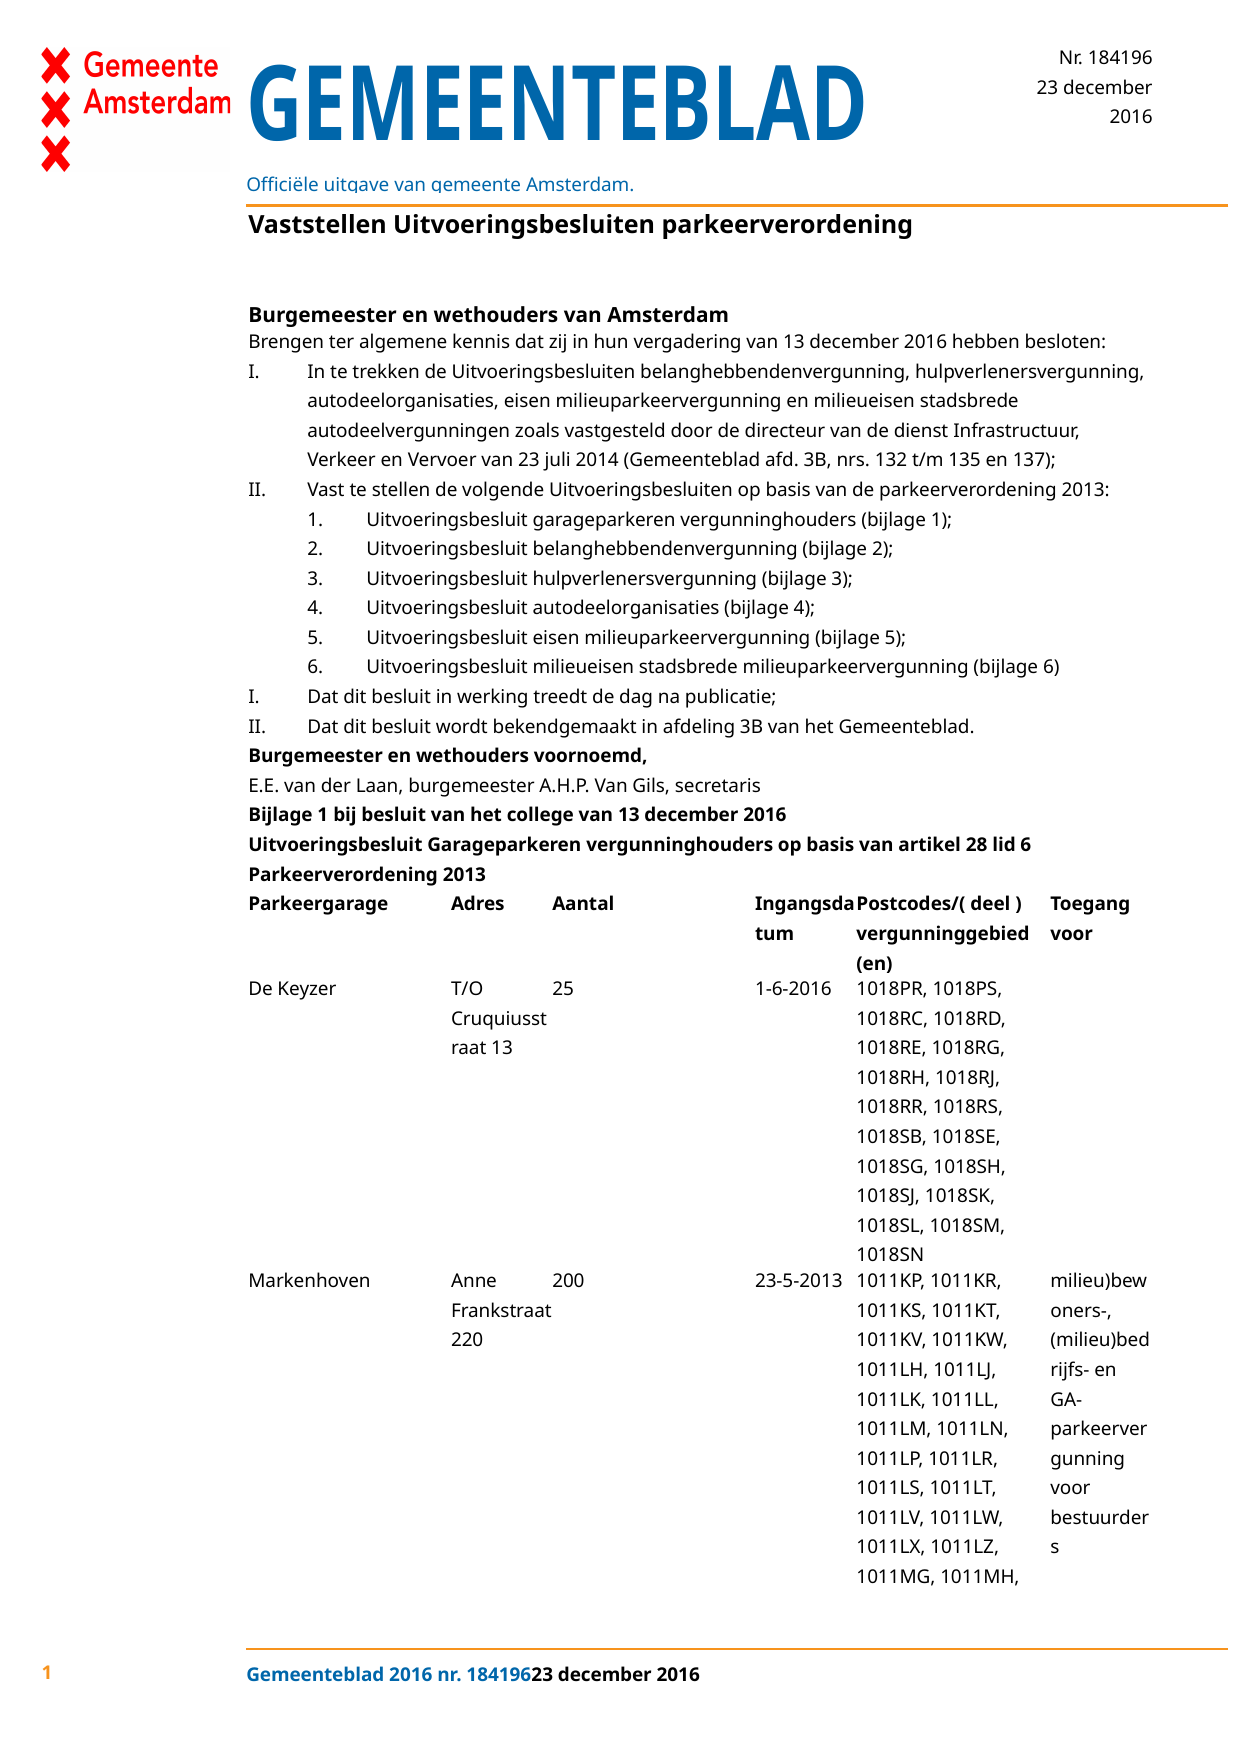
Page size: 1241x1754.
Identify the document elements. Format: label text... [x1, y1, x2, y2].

list Dat dit besluit wordt bekendgemaakt in afdeling 3B van het Gemeenteblad. [248, 713, 1152, 739]
list In te trekken de Uitvoeringsbesluiten belanghebbendenvergunning, hulpverlenersvergunning, autodeelorganisaties, eisen milieuparkeervergunning en milieueisen stadsbrede autodeelvergunningen zoals vastgesteld door de directeur van de dienst Infrastructuur, Verkeer en Vervoer van 23 juli 2014 (Gemeenteblad afd. 3B, nrs. 132 t/m 135 en 137); [248, 358, 1152, 472]
list Uitvoeringsbesluit milieueisen stadsbrede milieuparkeervergunning (bijlage 6) [307, 654, 1152, 679]
table_cell 1-6-2016 [755, 975, 856, 1267]
table_cell 25 [552, 975, 755, 1267]
table_cell milieu)bewoners-, (milieu)bedrijfs- en GA-parkeervergunning voor bestuurders [1050, 1268, 1152, 1589]
table_header Postcodes/( deel ) vergunninggebied (en) [856, 891, 1050, 975]
table_cell T/O Cruquiusstraat 13 [451, 975, 552, 1267]
table_header Parkeergarage [248, 891, 451, 975]
table_cell 200 [552, 1268, 755, 1589]
text E.E. van der Laan, burgemeester A.H.P. Van Gils, secretaris [248, 772, 1152, 798]
table_header Ingangsdatum [755, 891, 856, 975]
table_cell [1050, 975, 1152, 1267]
table_cell Markenhoven [248, 1268, 451, 1589]
list Vast te stellen de volgende Uitvoeringsbesluiten op basis van de parkeerverordening 2013: [248, 476, 1152, 502]
text Burgemeester en wethouders van Amsterdam [248, 300, 1152, 328]
table_header Aantal [552, 891, 755, 975]
list Uitvoeringsbesluit autodeelorganisaties (bijlage 4); [307, 594, 1152, 620]
list Dat dit besluit in werking treedt de dag na publicatie; [248, 683, 1152, 709]
text Bijlage 1 bij besluit van het college van 13 december 2016 [248, 802, 1152, 827]
list Uitvoeringsbesluit belanghebbendenvergunning (bijlage 2); [307, 535, 1152, 561]
list Uitvoeringsbesluit garageparkeren vergunninghouders (bijlage 1); [307, 506, 1152, 532]
list Uitvoeringsbesluit hulpverlenersvergunning (bijlage 3); [307, 565, 1152, 591]
text Vaststellen Uitvoeringsbesluiten parkeerverordening [248, 207, 1152, 241]
table_header Toegang voor [1050, 891, 1152, 975]
table_cell Anne Frankstraat 220 [451, 1268, 552, 1589]
table_cell 1011KP, 1011KR, 1011KS, 1011KT, 1011KV, 1011KW, 1011LH, 1011LJ, 1011LK, 1011LL, 1011LM, 1011LN, 1011LP, 1011LR, 1011LS, 1011LT, 1011LV, 1011LW, 1011LX, 1011LZ, 1011MG, 1011MH, [856, 1268, 1050, 1589]
text Burgemeester en wethouders voornoemd, [248, 742, 1152, 768]
text Brengen ter algemene kennis dat zij in hun vergadering van 13 december 2016 hebben besloten: [248, 328, 1152, 354]
text Uitvoeringsbesluit Garageparkeren vergunninghouders op basis van artikel 28 lid 6 Parkeerverordening 2013 [248, 831, 1152, 887]
picture [41, 47, 231, 172]
table_header Adres [451, 891, 552, 975]
table_cell 23-5-2013 [755, 1268, 856, 1589]
table_cell De Keyzer [248, 975, 451, 1267]
list Uitvoeringsbesluit eisen milieuparkeervergunning (bijlage 5); [307, 624, 1152, 650]
table_cell 1018PR, 1018PS, 1018RC, 1018RD, 1018RE, 1018RG, 1018RH, 1018RJ, 1018RR, 1018RS, 1018SB, 1018SE, 1018SG, 1018SH, 1018SJ, 1018SK, 1018SL, 1018SM, 1018SN [856, 975, 1050, 1267]
